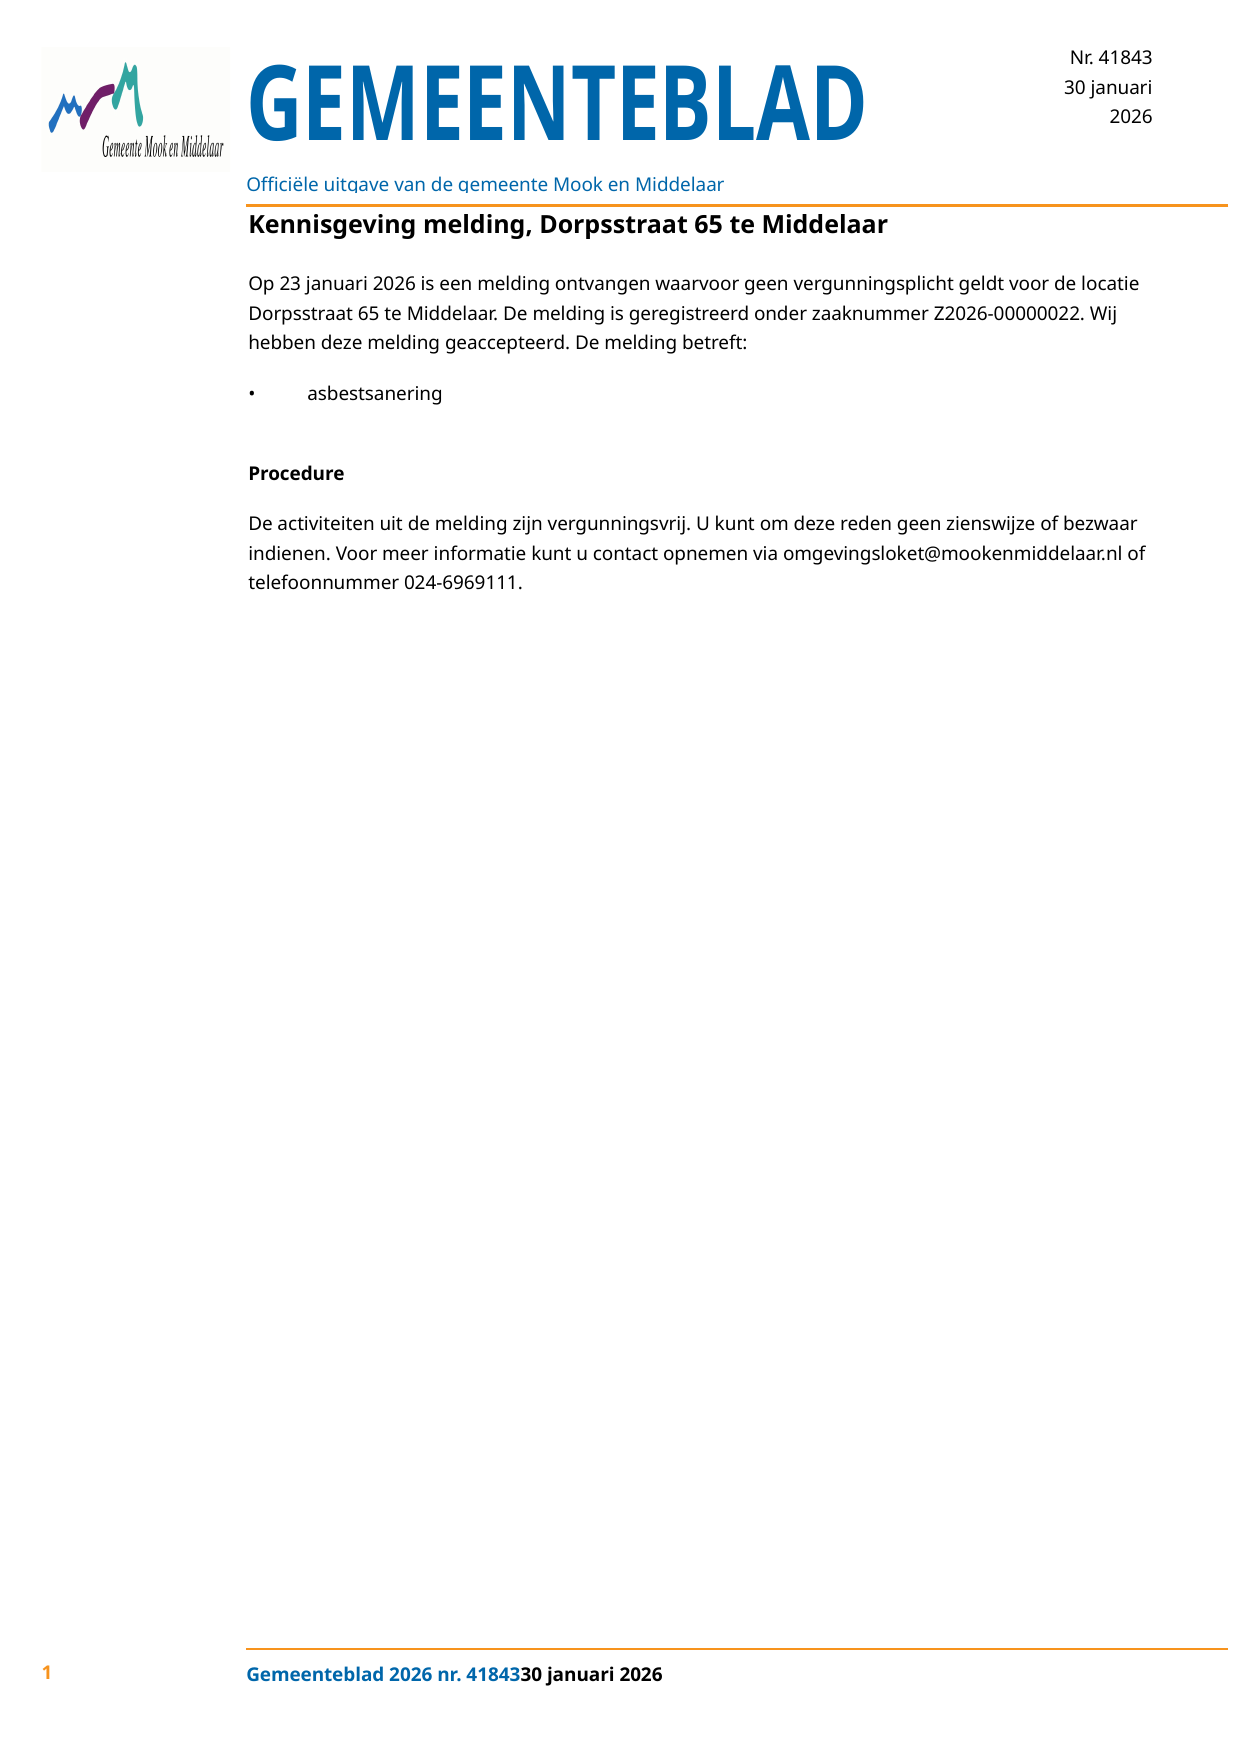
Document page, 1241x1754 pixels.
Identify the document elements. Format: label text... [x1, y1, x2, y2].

text De activiteiten uit de melding zijn vergunningsvrij. U kunt om deze reden geen zienswijze of bezwaar indienen. Voor meer informatie kunt u contact opnemen via omgevingsloket@mookenmiddelaar.nl of telefoonnummer 024-6969111. [248, 510, 1152, 595]
list asbestsanering [248, 380, 1152, 406]
text Op 23 januari 2026 is een melding ontvangen waarvoor geen vergunningsplicht geldt voor de locatie Dorpsstraat 65 te Middelaar. De melding is geregistreerd onder zaaknummer Z2026-00000022. Wij hebben deze melding geaccepteerd. De melding betreft: [248, 270, 1152, 355]
text Procedure [248, 460, 1152, 486]
picture [41, 47, 231, 172]
text Kennisgeving melding, Dorpsstraat 65 te Middelaar [248, 207, 1152, 241]
